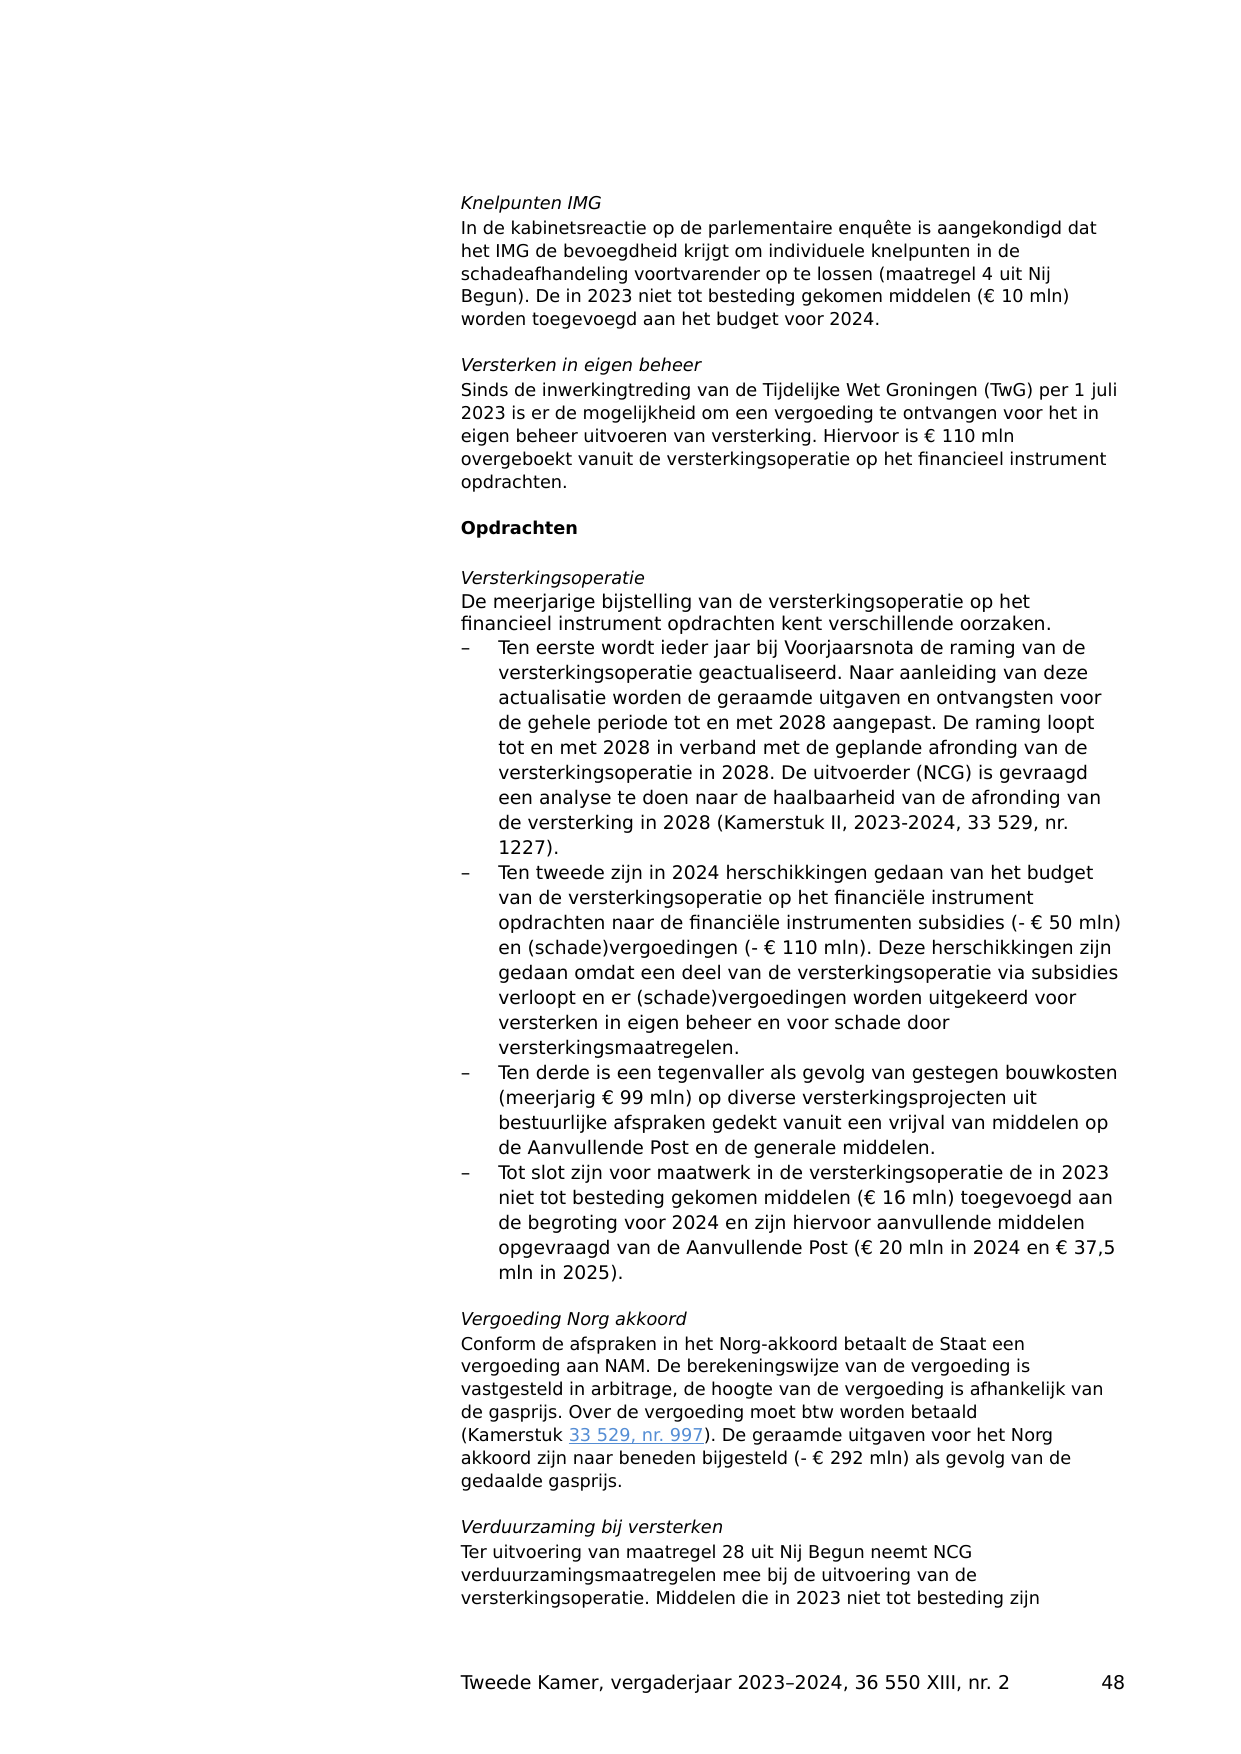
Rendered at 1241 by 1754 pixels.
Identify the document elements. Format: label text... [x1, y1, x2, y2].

text Conform de afspraken in het Norg-akkoord betaalt de Staat een vergoeding aan NAM. De berekeningswijze van de vergoeding is vastgesteld in arbitrage, de hoogte van de vergoeding is afhankelijk van de gasprijs. Over de vergoeding moet btw worden betaald (Kamerstuk 33 529, nr. 997). De geraamde uitgaven voor het Norg akkoord zijn naar beneden bijgesteld (- € 292 mln) als gevolg van de gedaalde gasprijs. [461, 1332, 1125, 1492]
list Ten tweede zijn in 2024 herschikkingen gedaan van het budget van de versterkingsoperatie op het financiële instrument opdrachten naar de financiële instrumenten subsidies (- € 50 mln) en (schade)vergoedingen (- € 110 mln). Deze herschikkingen zijn gedaan omdat een deel van de versterkingsoperatie via subsidies verloopt en er (schade)vergoedingen worden uitgekeerd voor versterken in eigen beheer en voor schade door versterkingsmaatregelen. [461, 860, 1125, 1060]
text In de kabinetsreactie op de parlementaire enquête is aangekondigd dat het IMG de bevoegdheid krĳgt om individuele knelpunten in de schadeafhandeling voortvarender op te lossen (maatregel 4 uit Nĳ Begun). De in 2023 niet tot besteding gekomen middelen (€ 10 mln) worden toegevoegd aan het budget voor 2024. [461, 216, 1125, 330]
text Knelpunten IMG [461, 191, 1125, 214]
text Ter uitvoering van maatregel 28 uit Nij Begun neemt NCG verduurzamingsmaatregelen mee bij de uitvoering van de versterkingsoperatie. Middelen die in 2023 niet tot besteding zijn [461, 1540, 1125, 1609]
list Tot slot zijn voor maatwerk in de versterkingsoperatie de in 2023 niet tot besteding gekomen middelen (€ 16 mln) toegevoegd aan de begroting voor 2024 en zijn hiervoor aanvullende middelen opgevraagd van de Aanvullende Post (€ 20 mln in 2024 en € 37,5 mln in 2025). [461, 1160, 1125, 1285]
text Versterkingsoperatie [461, 566, 1125, 589]
list Ten derde is een tegenvaller als gevolg van gestegen bouwkosten (meerjarig € 99 mln) op diverse versterkingsprojecten uit bestuurlijke afspraken gedekt vanuit een vrijval van middelen op de Aanvullende Post en de generale middelen. [461, 1060, 1125, 1160]
text De meerjarige bijstelling van de versterkingsoperatie op het financieel instrument opdrachten kent verschillende oorzaken. [461, 591, 1125, 635]
text Verduurzaming bij versterken [461, 1515, 1125, 1538]
text Vergoeding Norg akkoord [461, 1307, 1125, 1329]
list Ten eerste wordt ieder jaar bij Voorjaarsnota de raming van de versterkingsoperatie geactualiseerd. Naar aanleiding van deze actualisatie worden de geraamde uitgaven en ontvangsten voor de gehele periode tot en met 2028 aangepast. De raming loopt tot en met 2028 in verband met de geplande afronding van de versterkingsoperatie in 2028. De uitvoerder (NCG) is gevraagd een analyse te doen naar de haalbaarheid van de afronding van de versterking in 2028 (Kamerstuk II, 2023-2024, 33 529, nr. 1227). [461, 635, 1125, 860]
text Versterken in eigen beheer [461, 353, 1125, 376]
text Opdrachten [461, 516, 1125, 539]
text Sinds de inwerkingtreding van de Tijdelijke Wet Groningen (TwG) per 1 juli 2023 is er de mogelijkheid om een vergoeding te ontvangen voor het in eigen beheer uitvoeren van versterking. Hiervoor is € 110 mln overgeboekt vanuit de versterkingsoperatie op het financieel instrument opdrachten. [461, 378, 1125, 493]
